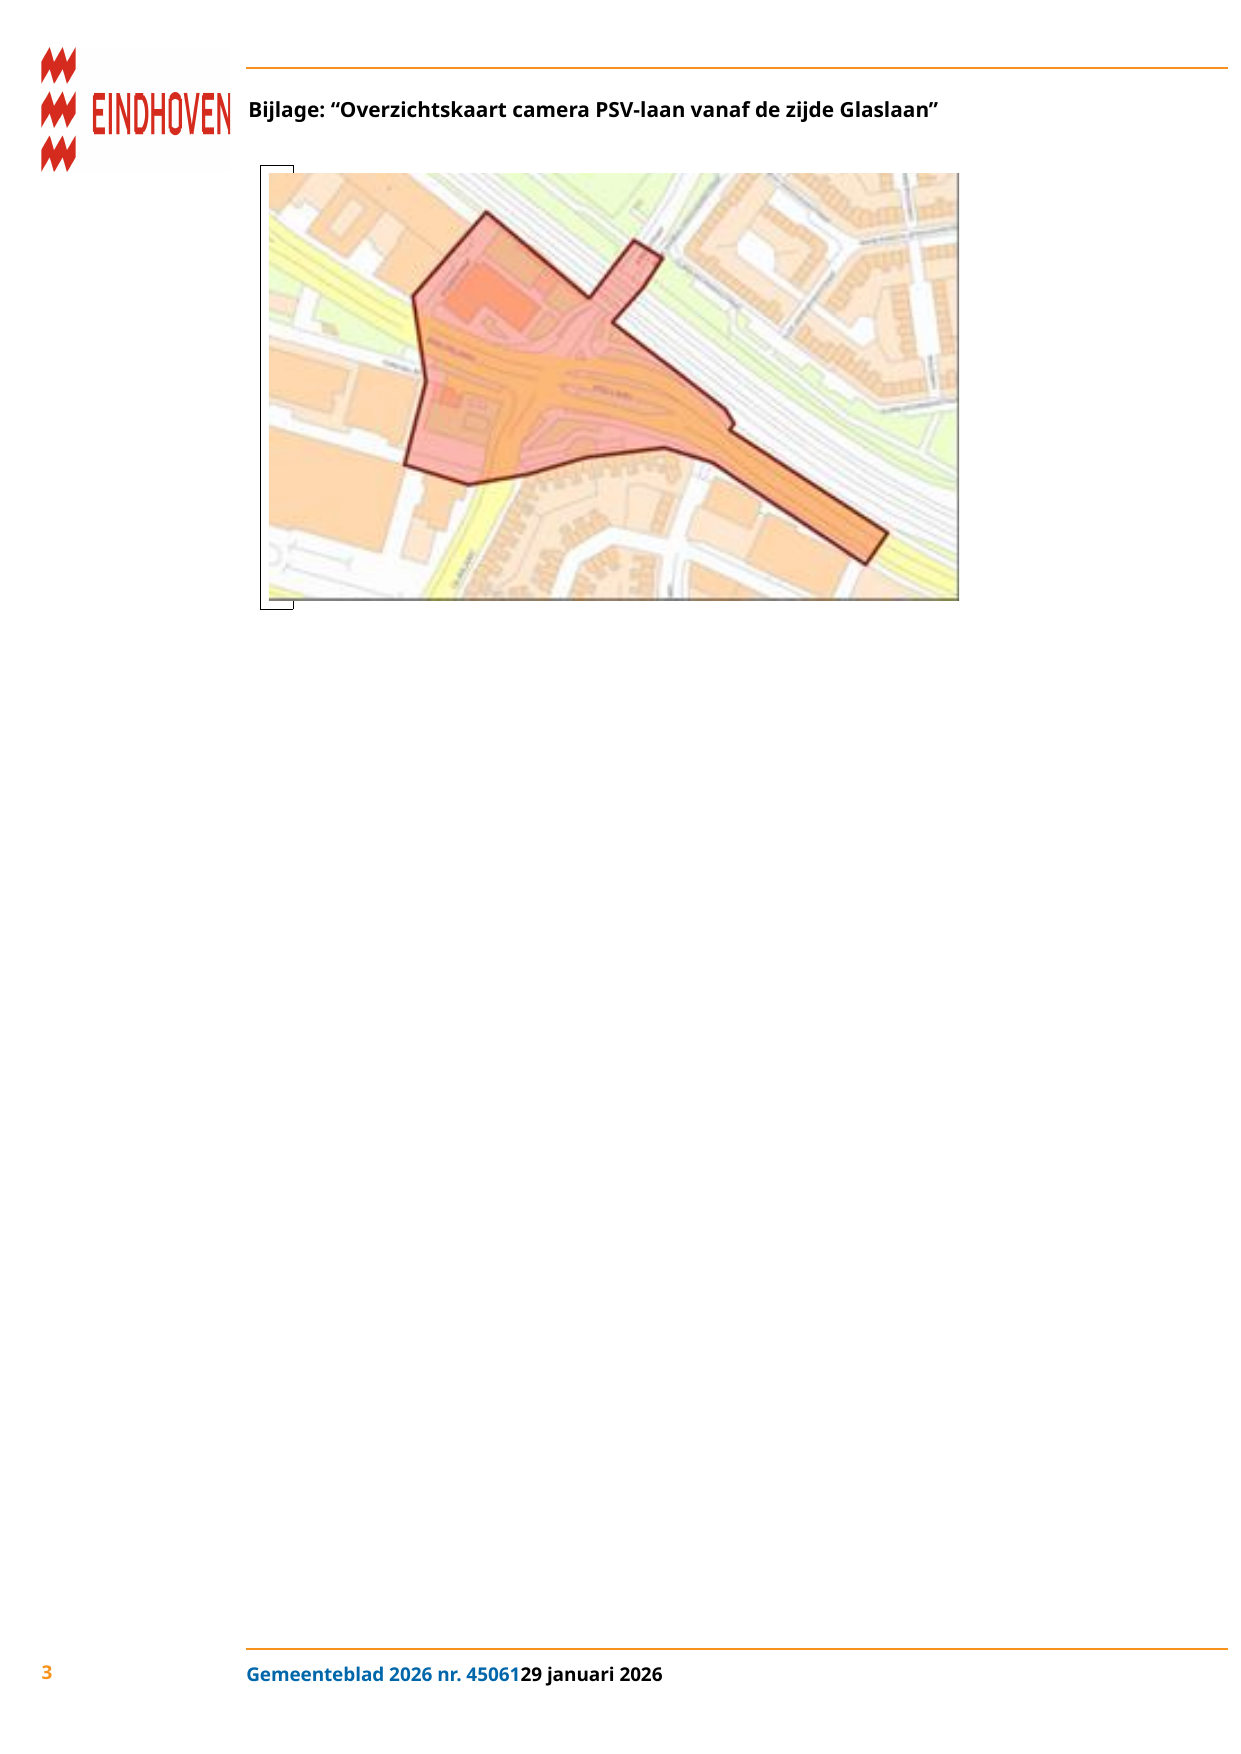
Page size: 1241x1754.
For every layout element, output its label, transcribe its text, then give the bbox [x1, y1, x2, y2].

picture [268, 173, 960, 601]
picture [41, 47, 231, 172]
text Bijlage: “Overzichtskaart camera PSV-laan vanaf de zijde Glaslaan” [248, 95, 1152, 123]
